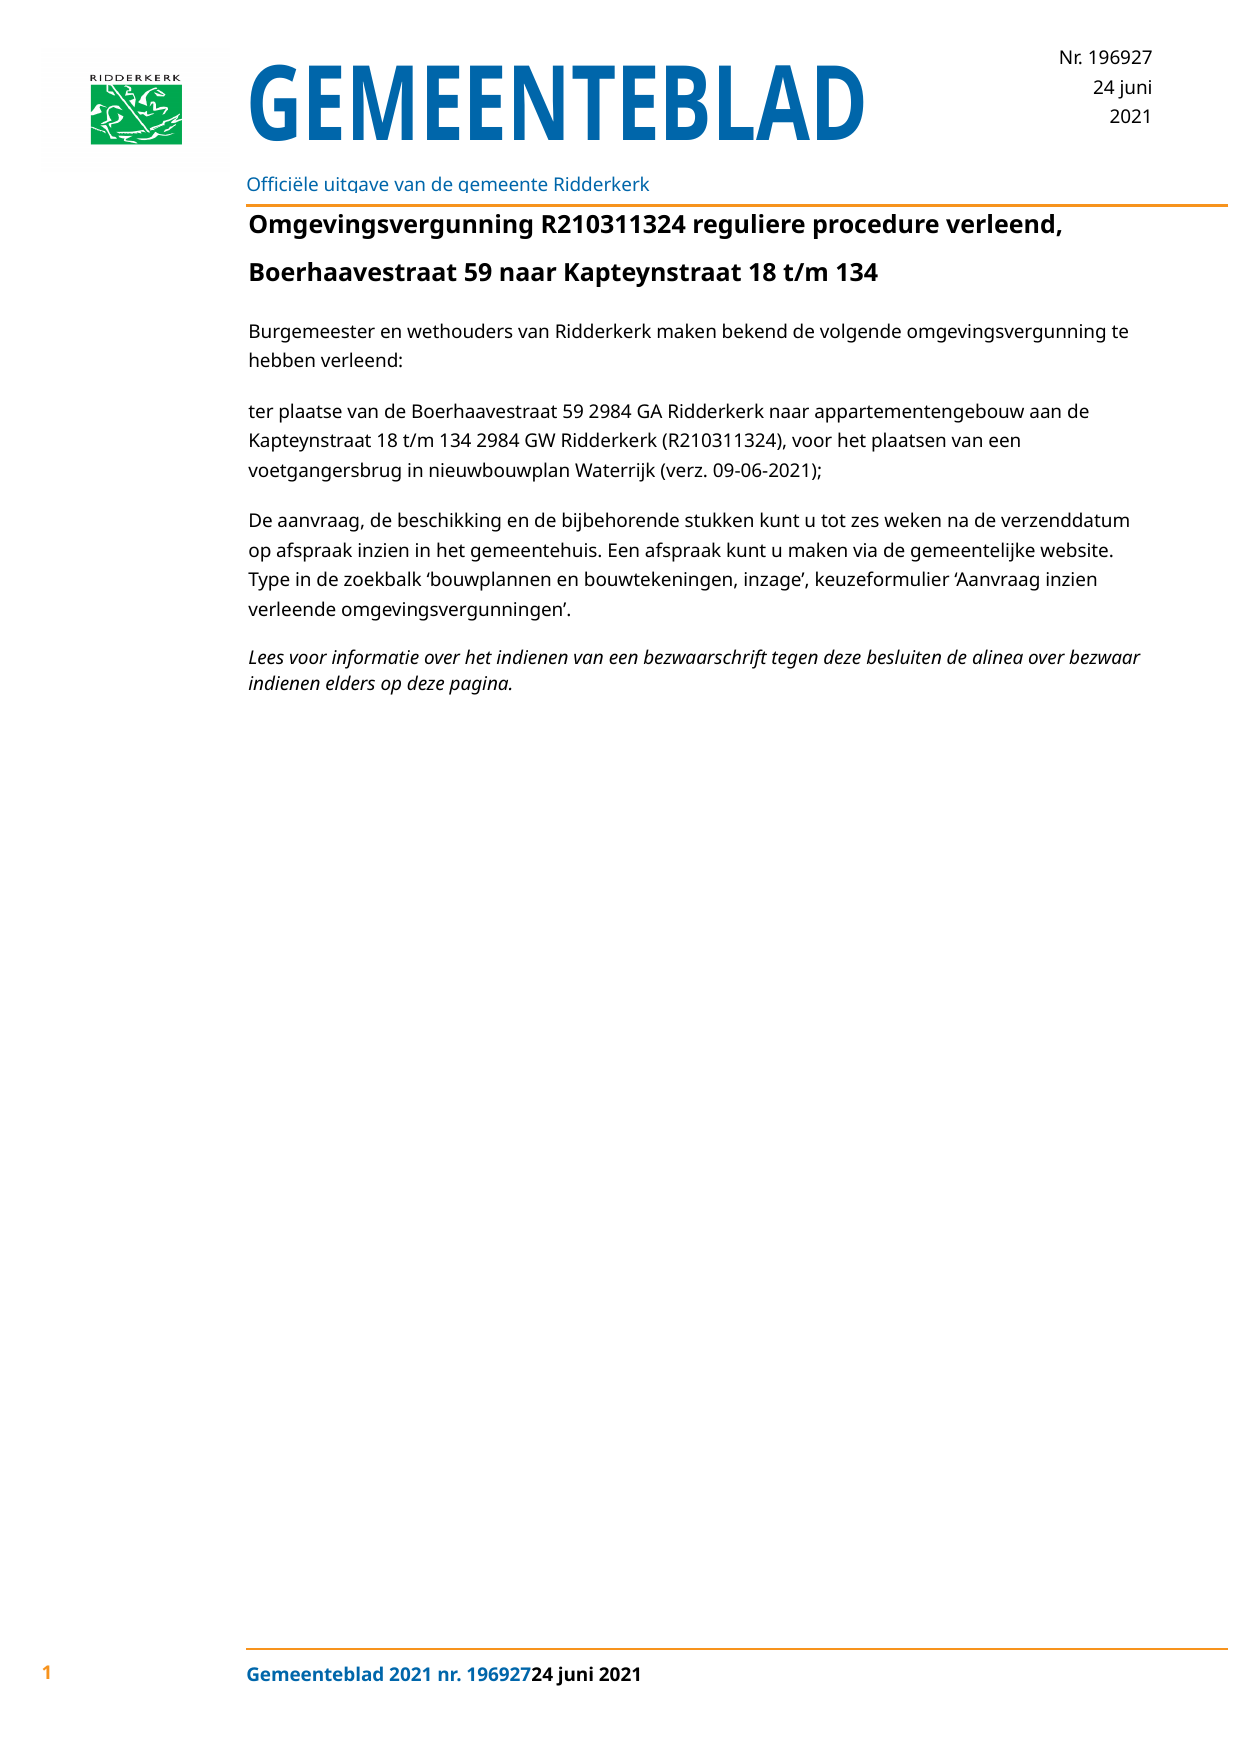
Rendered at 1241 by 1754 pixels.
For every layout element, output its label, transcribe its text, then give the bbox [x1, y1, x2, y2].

text Burgemeester en wethouders van Ridderkerk maken bekend de volgende omgevingsvergunning te hebben verleend: [248, 318, 1152, 373]
text ter plaatse van de Boerhaavestraat 59 2984 GA Ridderkerk naar appartementengebouw aan de Kapteynstraat 18 t/m 134 2984 GW Ridderkerk (R210311324), voor het plaatsen van een voetgangersbrug in nieuwbouwplan Waterrijk (verz. 09-06-2021); [248, 398, 1152, 483]
picture [41, 47, 231, 172]
text Lees voor informatie over het indienen van een bezwaarschrift tegen deze besluiten de alinea over bezwaar indienen elders op deze pagina. [248, 644, 1152, 696]
text De aanvraag, de beschikking en de bijbehorende stukken kunt u tot zes weken na de verzenddatum op afspraak inzien in het gemeentehuis. Een afspraak kunt u maken via de gemeentelijke website. Type in de zoekbalk ‘bouwplannen en bouwtekeningen, inzage’, keuzeformulier ‘Aanvraag inzien verleende omgevingsvergunningen’. [248, 507, 1152, 622]
text Omgevingsvergunning R210311324 reguliere procedure verleend, Boerhaavestraat 59 naar Kapteynstraat 18 t/m 134 [248, 207, 1152, 288]
